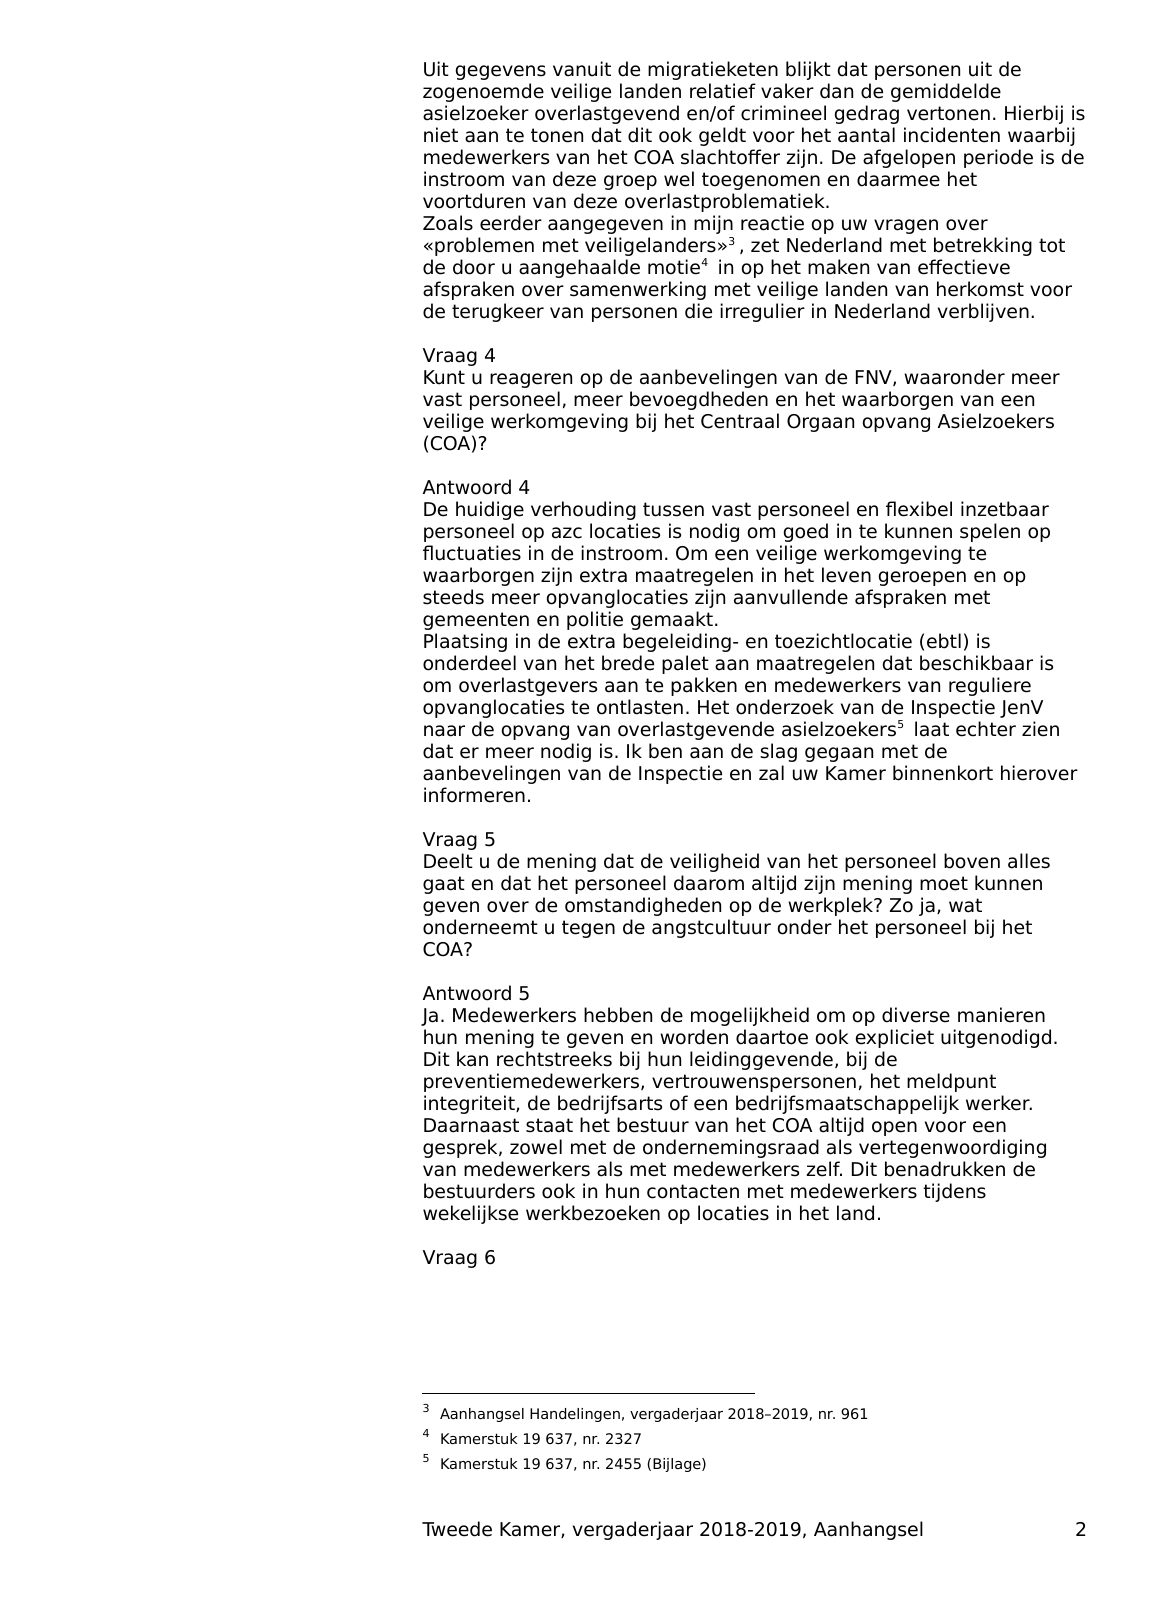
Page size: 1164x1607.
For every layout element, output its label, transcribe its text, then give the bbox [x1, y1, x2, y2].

text Antwoord 4 [422, 477, 1087, 499]
text Uit gegevens vanuit de migratieketen blijkt dat personen uit de zogenoemde veilige landen relatief vaker dan de gemiddelde asielzoeker overlastgevend en/of crimineel gedrag vertonen. Hierbij is niet aan te tonen dat dit ook geldt voor het aantal incidenten waarbij medewerkers van het COA slachtoffer zijn. De afgelopen periode is de instroom van deze groep wel toegenomen en daarmee het voortduren van deze overlastproblematiek. [422, 59, 1087, 213]
text Aanhangsel Handelingen, vergaderjaar 2018–2019, nr. 961 [422, 1402, 1087, 1424]
text Plaatsing in de extra begeleiding- en toezichtlocatie (ebtl) is onderdeel van het brede palet aan maatregelen dat beschikbaar is om overlastgevers aan te pakken en medewerkers van reguliere opvanglocaties te ontlasten. Het onderzoek van de Inspectie JenV naar de opvang van overlastgevende asielzoekers laat echter zien dat er meer nodig is. Ik ben aan de slag gegaan met de aanbevelingen van de Inspectie en zal uw Kamer binnenkort hierover informeren. [422, 631, 1087, 807]
text Vraag 6 [422, 1247, 1087, 1269]
text Vraag 5 [422, 829, 1087, 851]
text Kamerstuk 19 637, nr. 2455 (Bijlage) [422, 1452, 1087, 1474]
text Vraag 4 [422, 345, 1087, 367]
text Kunt u reageren op de aanbevelingen van de FNV, waaronder meer vast personeel, meer bevoegdheden en het waarborgen van een veilige werkomgeving bij het Centraal Orgaan opvang Asielzoekers (COA)? [422, 367, 1087, 455]
text Ja. Medewerkers hebben de mogelijkheid om op diverse manieren hun mening te geven en worden daartoe ook expliciet uitgenodigd. Dit kan rechtstreeks bij hun leidinggevende, bij de preventiemedewerkers, vertrouwenspersonen, het meldpunt integriteit, de bedrijfsarts of een bedrijfsmaatschappelijk werker. Daarnaast staat het bestuur van het COA altijd open voor een gesprek, zowel met de ondernemingsraad als vertegenwoordiging van medewerkers als met medewerkers zelf. Dit benadrukken de bestuurders ook in hun contacten met medewerkers tijdens wekelijkse werkbezoeken op locaties in het land. [422, 1005, 1087, 1225]
text Kamerstuk 19 637, nr. 2327 [422, 1427, 1087, 1449]
text Zoals eerder aangegeven in mijn reactie op uw vragen over «problemen met veiligelanders», zet Nederland met betrekking tot de door u aangehaalde motie in op het maken van effectieve afspraken over samenwerking met veilige landen van herkomst voor de terugkeer van personen die irregulier in Nederland verblijven. [422, 213, 1087, 323]
text De huidige verhouding tussen vast personeel en flexibel inzetbaar personeel op azc locaties is nodig om goed in te kunnen spelen op fluctuaties in de instroom. Om een veilige werkomgeving te waarborgen zijn extra maatregelen in het leven geroepen en op steeds meer opvanglocaties zijn aanvullende afspraken met gemeenten en politie gemaakt. [422, 499, 1087, 631]
text Deelt u de mening dat de veiligheid van het personeel boven alles gaat en dat het personeel daarom altijd zijn mening moet kunnen geven over de omstandigheden op de werkplek? Zo ja, wat onderneemt u tegen de angstcultuur onder het personeel bij het COA? [422, 851, 1087, 961]
text Antwoord 5 [422, 983, 1087, 1005]
